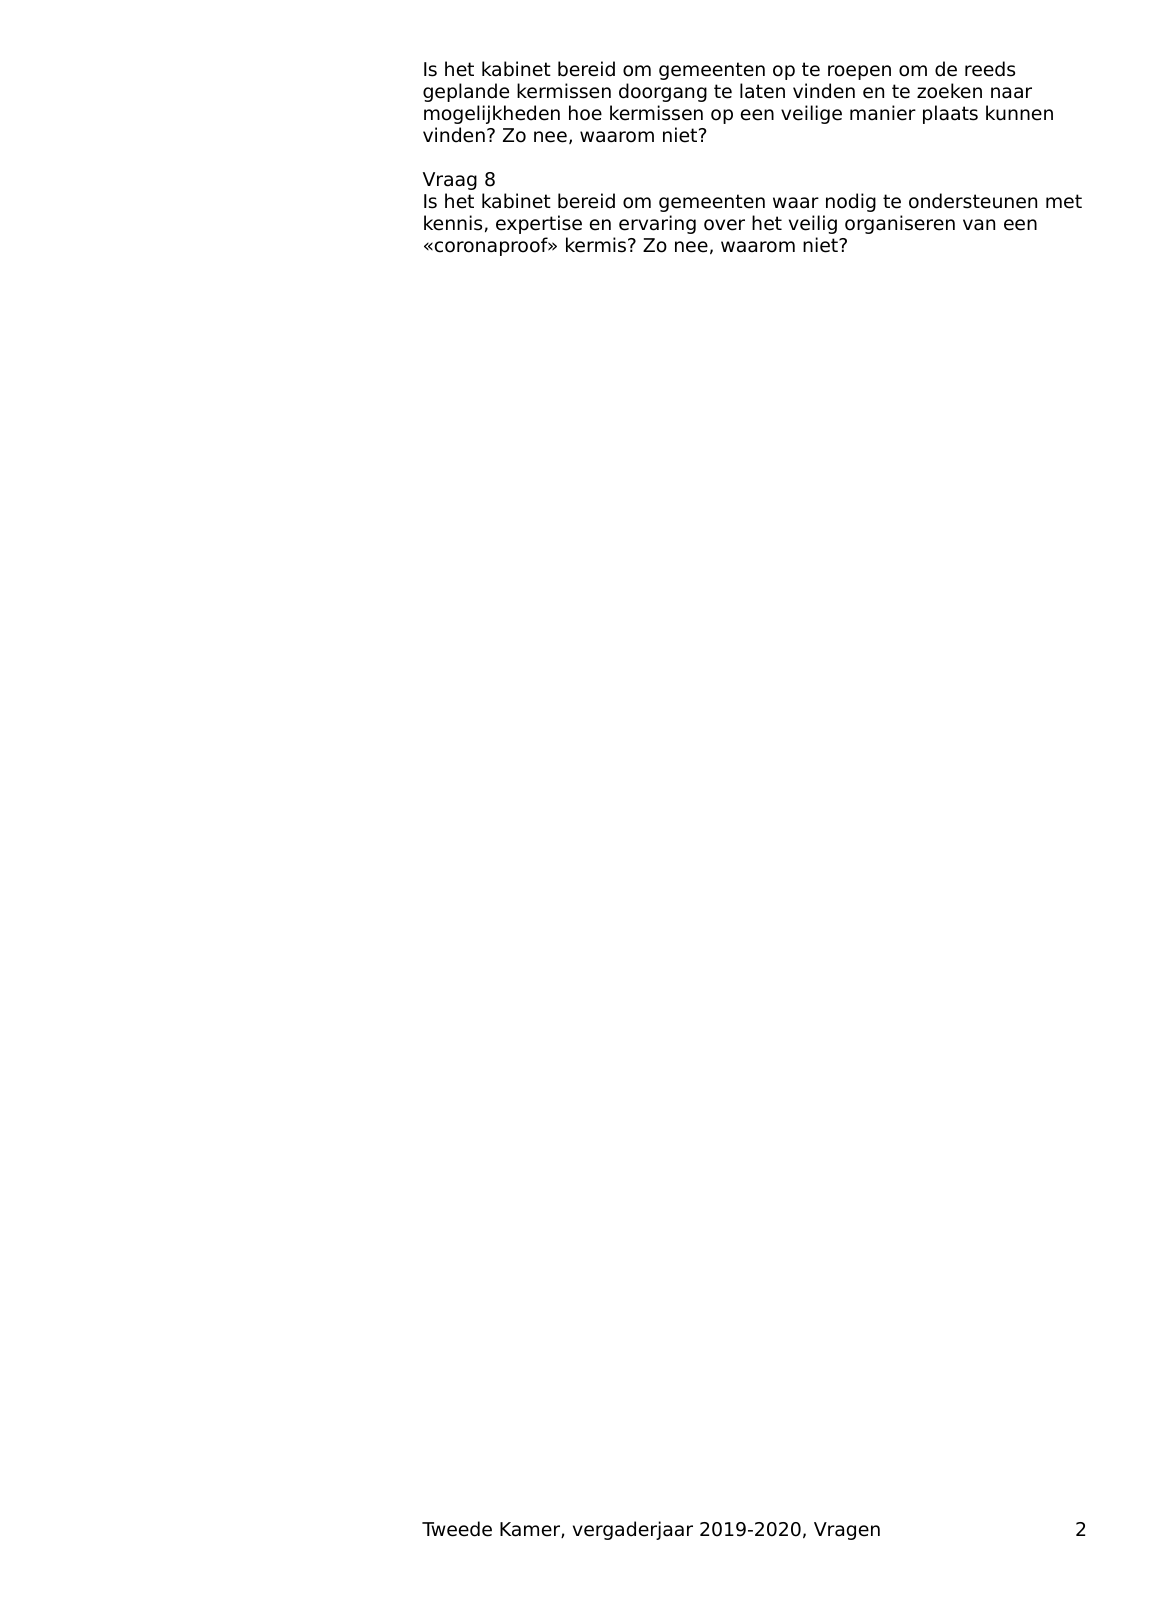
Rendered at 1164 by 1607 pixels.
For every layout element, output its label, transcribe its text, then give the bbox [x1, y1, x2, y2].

text Is het kabinet bereid om gemeenten waar nodig te ondersteunen met kennis, expertise en ervaring over het veilig organiseren van een «coronaproof» kermis? Zo nee, waarom niet? [422, 191, 1087, 257]
text Vraag 8 [422, 169, 1087, 191]
text Is het kabinet bereid om gemeenten op te roepen om de reeds geplande kermissen doorgang te laten vinden en te zoeken naar mogelijkheden hoe kermissen op een veilige manier plaats kunnen vinden? Zo nee, waarom niet? [422, 59, 1087, 147]
